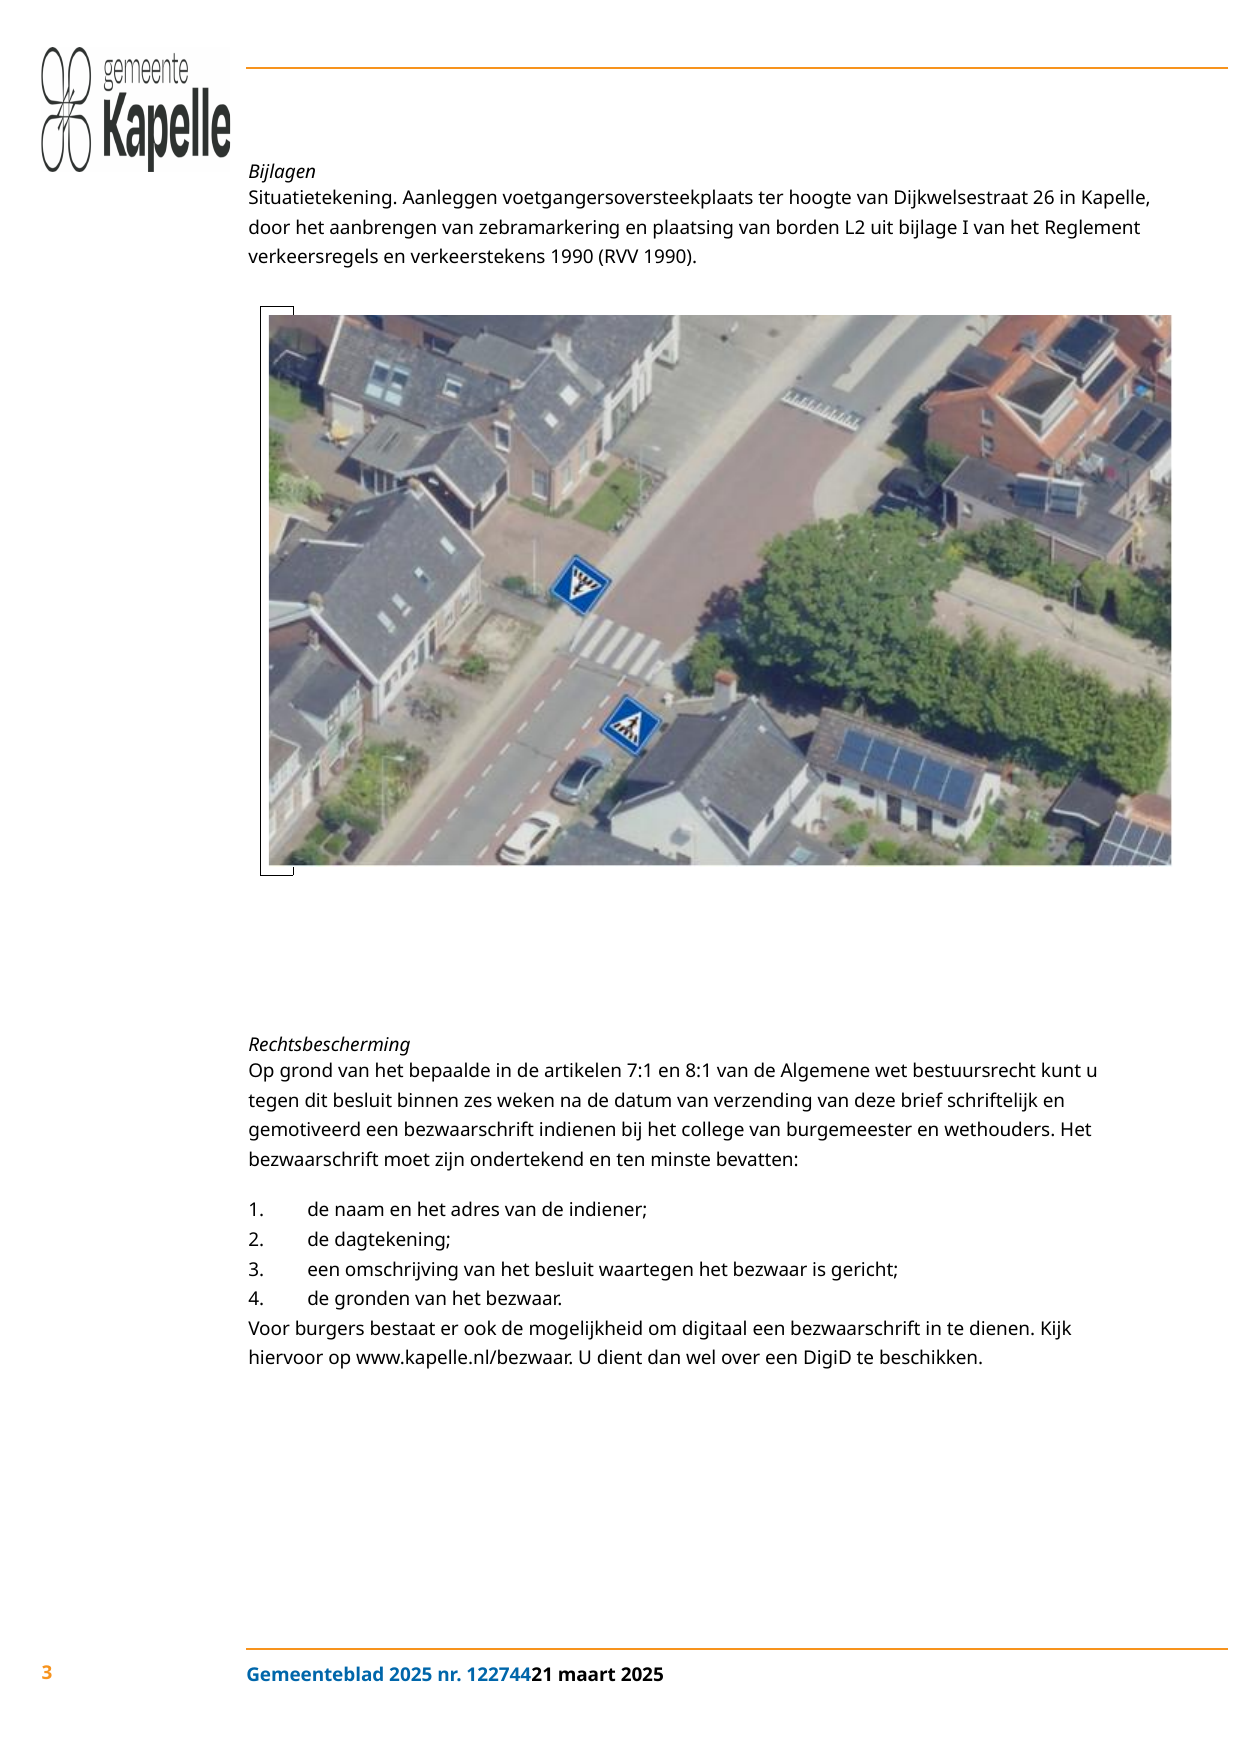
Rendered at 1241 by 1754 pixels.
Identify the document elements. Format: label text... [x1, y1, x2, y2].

list de gronden van het bezwaar. [248, 1285, 1152, 1311]
text Bijlagen [248, 159, 1152, 184]
picture [41, 47, 231, 172]
text Op grond van het bepaalde in de artikelen 7:1 en 8:1 van de Algemene wet bestuursrecht kunt u tegen dit besluit binnen zes weken na de datum van verzending van deze brief schriftelijk en gemotiveerd een bezwaarschrift indienen bij het college van burgemeester en wethouders. Het bezwaarschrift moet zijn ondertekend en ten minste bevatten: [248, 1057, 1152, 1172]
list een omschrijving van het besluit waartegen het bezwaar is gericht; [248, 1256, 1152, 1281]
text Rechtsbescherming [248, 1032, 1152, 1057]
text Situatietekening. Aanleggen voetgangersoversteekplaats ter hoogte van Dijkwelsestraat 26 in Kapelle, door het aanbrengen van zebramarkering en plaatsing van borden L2 uit bijlage I van het Reglement verkeersregels en verkeerstekens 1990 (RVV 1990). [248, 184, 1152, 269]
list de dagtekening; [248, 1226, 1152, 1252]
text Voor burgers bestaat er ook de mogelijkheid om digitaal een bezwaarschrift in te dienen. Kijk hiervoor op www.kapelle.nl/bezwaar. U dient dan wel over een DigiD te beschikken. [248, 1315, 1152, 1370]
list de naam en het adres van de indiener; [248, 1197, 1152, 1222]
picture [268, 315, 1173, 867]
